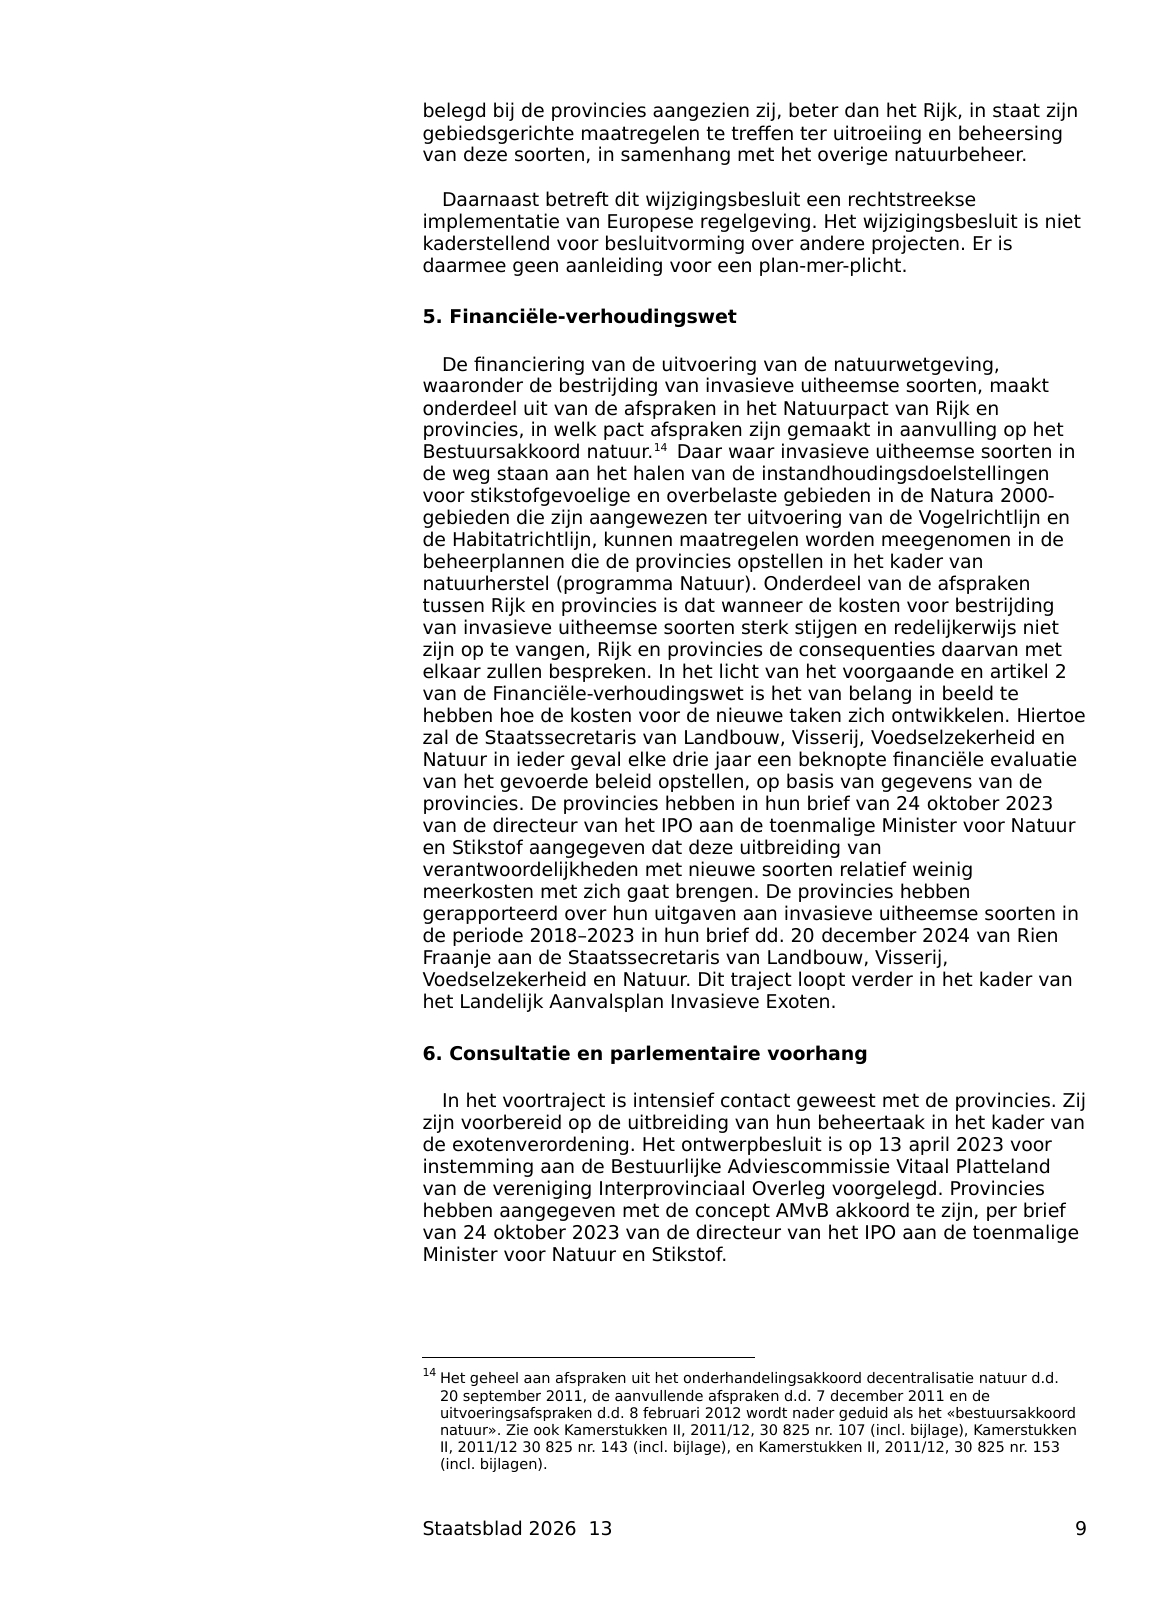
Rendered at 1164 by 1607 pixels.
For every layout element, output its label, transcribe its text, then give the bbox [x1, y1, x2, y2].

subtitle 6. Consultatie en parlementaire voorhang [422, 1043, 1087, 1065]
text Het geheel aan afspraken uit het onderhandelingsakkoord decentralisatie natuur d.d. 20 september 2011, de aanvullende afspraken d.d. 7 december 2011 en de uitvoeringsafspraken d.d. 8 februari 2012 wordt nader geduid als het «bestuursakkoord natuur». Zie ook Kamerstukken II, 2011/12, 30 825 nr. 107 (incl. bijlage), Kamerstukken II, 2011/12 30 825 nr. 143 (incl. bijlage), en Kamerstukken II, 2011/12, 30 825 nr. 153 (incl. bijlagen). [422, 1366, 1087, 1473]
text In het voortraject is intensief contact geweest met de provincies. Zij zijn voorbereid op de uitbreiding van hun beheertaak in het kader van de exotenverordening. Het ontwerpbesluit is op 13 april 2023 voor instemming aan de Bestuurlijke Adviescommissie Vitaal Platteland van de vereniging Interprovinciaal Overleg voorgelegd. Provincies hebben aangegeven met de concept AMvB akkoord te zijn, per brief van 24 oktober 2023 van de directeur van het IPO aan de toenmalige Minister voor Natuur en Stikstof. [422, 1090, 1087, 1266]
text Daarnaast betreft dit wijzigingsbesluit een rechtstreekse implementatie van Europese regelgeving. Het wijzigingsbesluit is niet kaderstellend voor besluitvorming over andere projecten. Er is daarmee geen aanleiding voor een plan-mer-plicht. [422, 188, 1087, 276]
text belegd bij de provincies aangezien zij, beter dan het Rijk, in staat zijn gebiedsgerichte maatregelen te treffen ter uitroeiing en beheersing van deze soorten, in samenhang met het overige natuurbeheer. [422, 100, 1087, 166]
text De financiering van de uitvoering van de natuurwetgeving, waaronder de bestrijding van invasieve uitheemse soorten, maakt onderdeel uit van de afspraken in het Natuurpact van Rijk en provincies, in welk pact afspraken zijn gemaakt in aanvulling op het Bestuursakkoord natuur. Daar waar invasieve uitheemse soorten in de weg staan aan het halen van de instandhoudingsdoelstellingen voor stikstofgevoelige en overbelaste gebieden in de Natura 2000-gebieden die zijn aangewezen ter uitvoering van de Vogelrichtlijn en de Habitatrichtlijn, kunnen maatregelen worden meegenomen in de beheerplannen die de provincies opstellen in het kader van natuurherstel (programma Natuur). Onderdeel van de afspraken tussen Rijk en provincies is dat wanneer de kosten voor bestrijding van invasieve uitheemse soorten sterk stijgen en redelijkerwijs niet zijn op te vangen, Rijk en provincies de consequenties daarvan met elkaar zullen bespreken. In het licht van het voorgaande en artikel 2 van de Financiële-verhoudingswet is het van belang in beeld te hebben hoe de kosten voor de nieuwe taken zich ontwikkelen. Hiertoe zal de Staatssecretaris van Landbouw, Visserij, Voedselzekerheid en Natuur in ieder geval elke drie jaar een beknopte financiële evaluatie van het gevoerde beleid opstellen, op basis van gegevens van de provincies. De provincies hebben in hun brief van 24 oktober 2023 van de directeur van het IPO aan de toenmalige Minister voor Natuur en Stikstof aangegeven dat deze uitbreiding van verantwoordelijkheden met nieuwe soorten relatief weinig meerkosten met zich gaat brengen. De provincies hebben gerapporteerd over hun uitgaven aan invasieve uitheemse soorten in de periode 2018–2023 in hun brief dd. 20 december 2024 van Rien Fraanje aan de Staatssecretaris van Landbouw, Visserij, Voedselzekerheid en Natuur. Dit traject loopt verder in het kader van het Landelijk Aanvalsplan Invasieve Exoten. [422, 353, 1087, 1013]
subtitle 5. Financiële-verhoudingswet [422, 306, 1087, 328]
